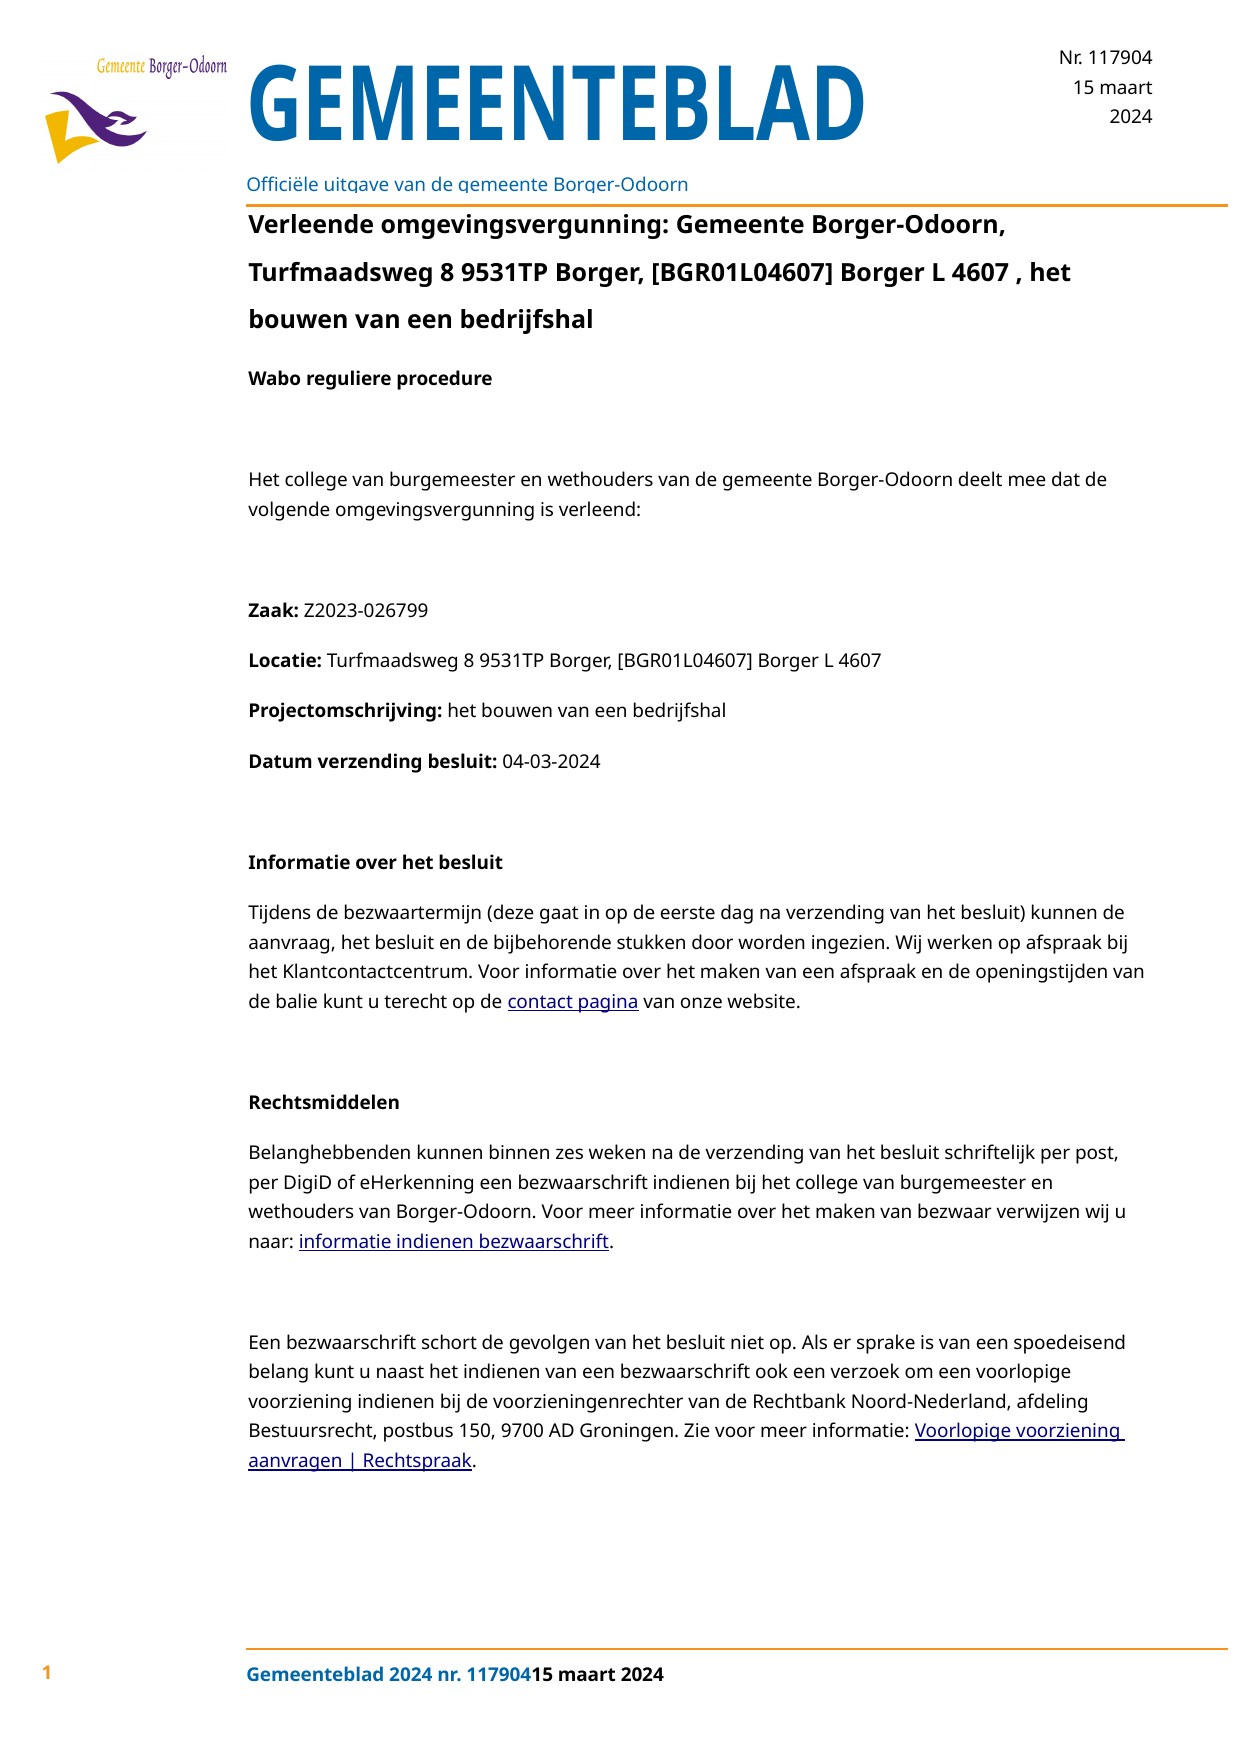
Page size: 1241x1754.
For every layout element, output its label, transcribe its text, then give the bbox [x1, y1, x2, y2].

text Rechtsmiddelen [248, 1089, 1152, 1114]
text Zaak: Z2023-026799 [248, 597, 1152, 622]
text Wabo reguliere procedure [248, 366, 1152, 391]
text Datum verzending besluit: 04-03-2024 [248, 748, 1152, 774]
text Het college van burgemeester en wethouders van de gemeente Borger-Odoorn deelt mee dat de volgende omgevingsvergunning is verleend: [248, 466, 1152, 522]
picture [41, 47, 231, 172]
text Tijdens de bezwaartermijn (deze gaat in op de eerste dag na verzending van het besluit) kunnen de aanvraag, het besluit en de bijbehorende stukken door worden ingezien. Wij werken op afspraak bij het Klantcontactcentrum. Voor informatie over het maken van een afspraak en de openingstijden van de balie kunt u terecht op de contact pagina van onze website. [248, 899, 1152, 1014]
text Een bezwaarschrift schort de gevolgen van het besluit niet op. Als er sprake is van een spoedeisend belang kunt u naast het indienen van een bezwaarschrift ook een verzoek om een voorlopige voorziening indienen bij de voorzieningenrechter van de Rechtbank Noord-Nederland, afdeling Bestuursrecht, postbus 150, 9700 AD Groningen. Zie voor meer informatie: Voorlopige voorziening aanvragen | Rechtspraak. [248, 1329, 1152, 1473]
text Informatie over het besluit [248, 849, 1152, 874]
text Locatie: Turfmaadsweg 8 9531TP Borger, [BGR01L04607] Borger L 4607 [248, 647, 1152, 673]
text Verleende omgevingsvergunning: Gemeente Borger-Odoorn, Turfmaadsweg 8 9531TP Borger, [BGR01L04607] Borger L 4607 , het bouwen van een bedrijfshal [248, 207, 1152, 336]
text Belanghebbenden kunnen binnen zes weken na de verzending van het besluit schriftelijk per post, per DigiD of eHerkenning een bezwaarschrift indienen bij het college van burgemeester en wethouders van Borger-Odoorn. Voor meer informatie over het maken van bezwaar verwijzen wij u naar: informatie indienen bezwaarschrift. [248, 1139, 1152, 1254]
text Projectomschrijving: het bouwen van een bedrijfshal [248, 698, 1152, 723]
